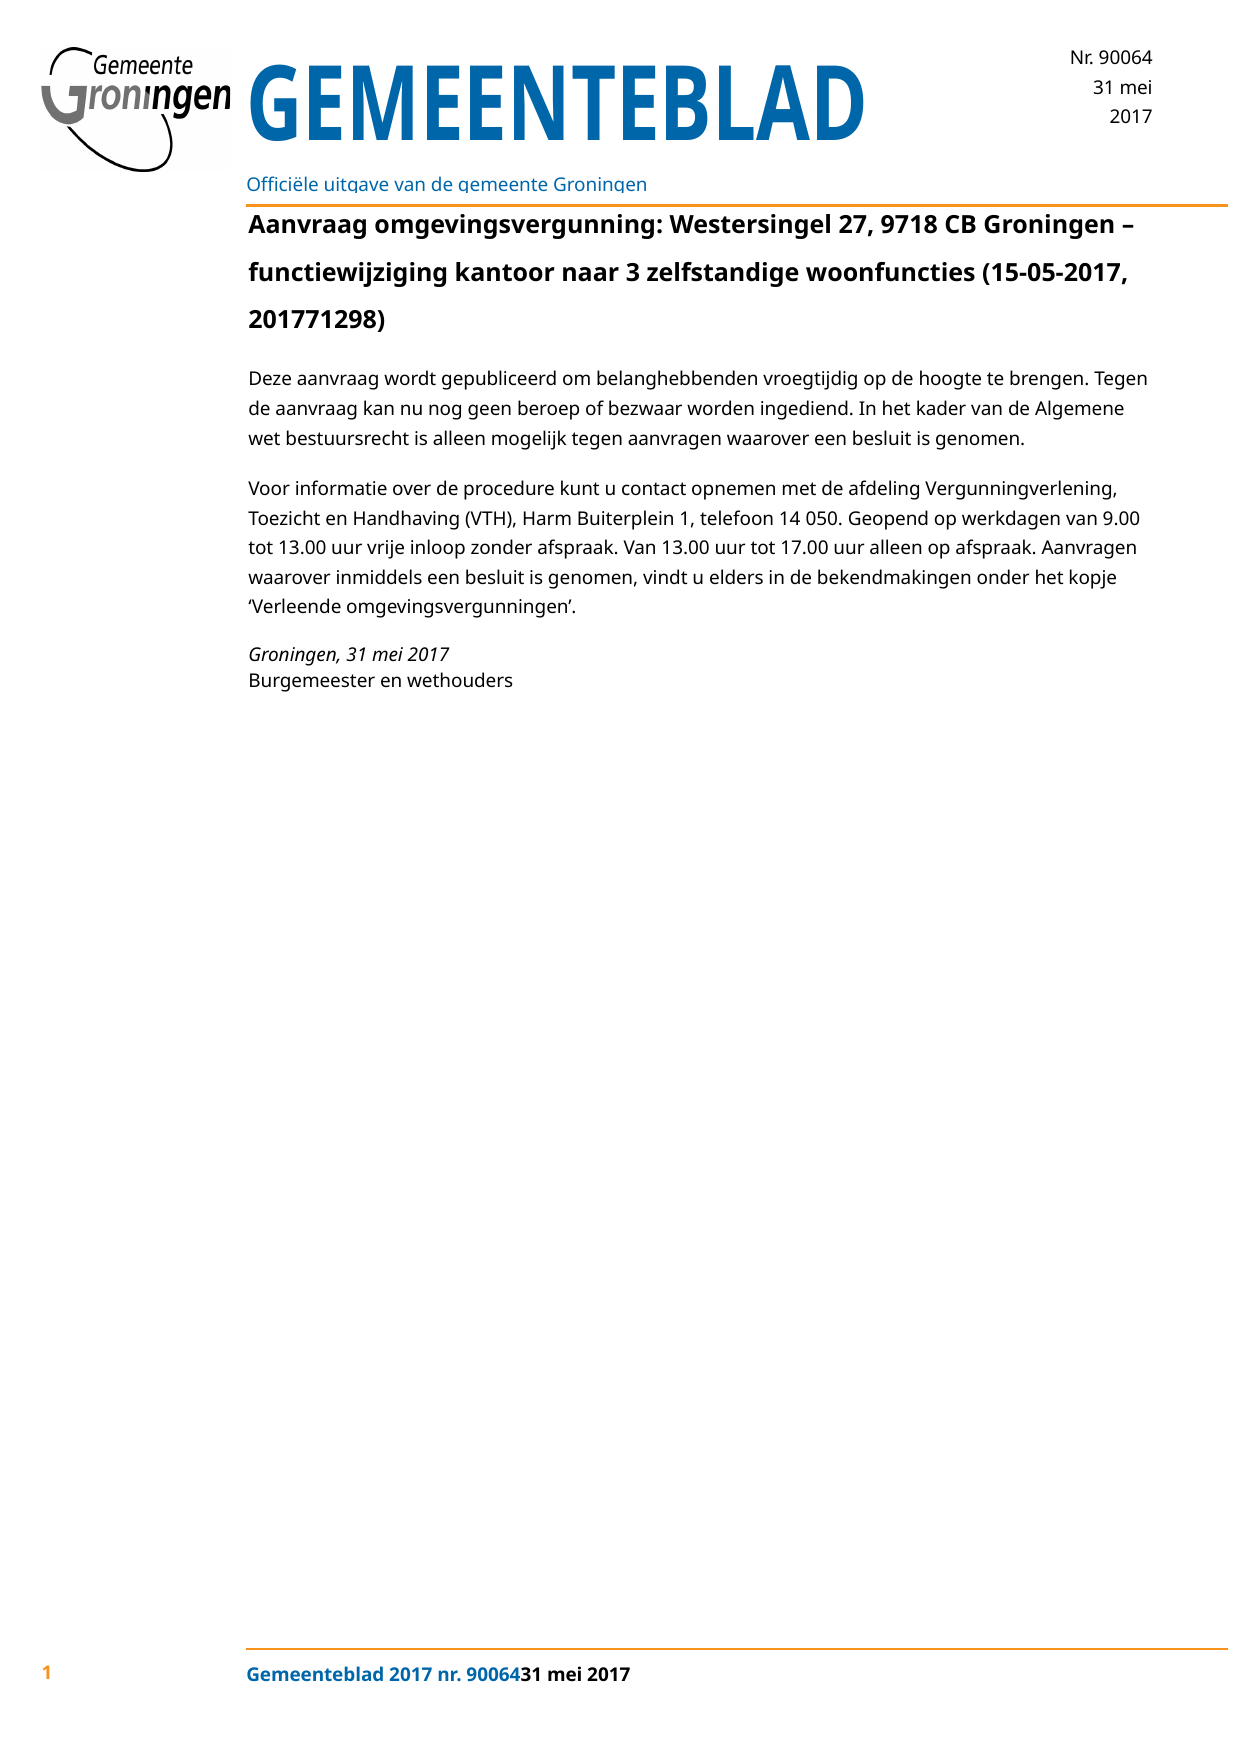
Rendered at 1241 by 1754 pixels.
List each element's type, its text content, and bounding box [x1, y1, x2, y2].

text Aanvraag omgevingsvergunning: Westersingel 27, 9718 CB Groningen – functiewijziging kantoor naar 3 zelfstandige woonfuncties (15-05-2017, 201771298) [248, 207, 1152, 336]
text Deze aanvraag wordt gepubliceerd om belanghebbenden vroegtijdig op de hoogte te brengen. Tegen de aanvraag kan nu nog geen beroep of bezwaar worden ingediend. In het kader van de Algemene wet bestuursrecht is alleen mogelijk tegen aanvragen waarover een besluit is genomen. [248, 366, 1152, 450]
picture [41, 47, 231, 172]
text Groningen, 31 mei 2017 [248, 641, 1152, 667]
text Burgemeester en wethouders [248, 667, 1152, 693]
text Voor informatie over de procedure kunt u contact opnemen met de afdeling Vergunningverlening, Toezicht en Handhaving (VTH), Harm Buiterplein 1, telefoon 14 050. Geopend op werkdagen van 9.00 tot 13.00 uur vrije inloop zonder afspraak. Van 13.00 uur tot 17.00 uur alleen op afspraak. Aanvragen waarover inmiddels een besluit is genomen, vindt u elders in de bekendmakingen onder het kopje ‘Verleende omgevingsvergunningen’. [248, 475, 1152, 619]
